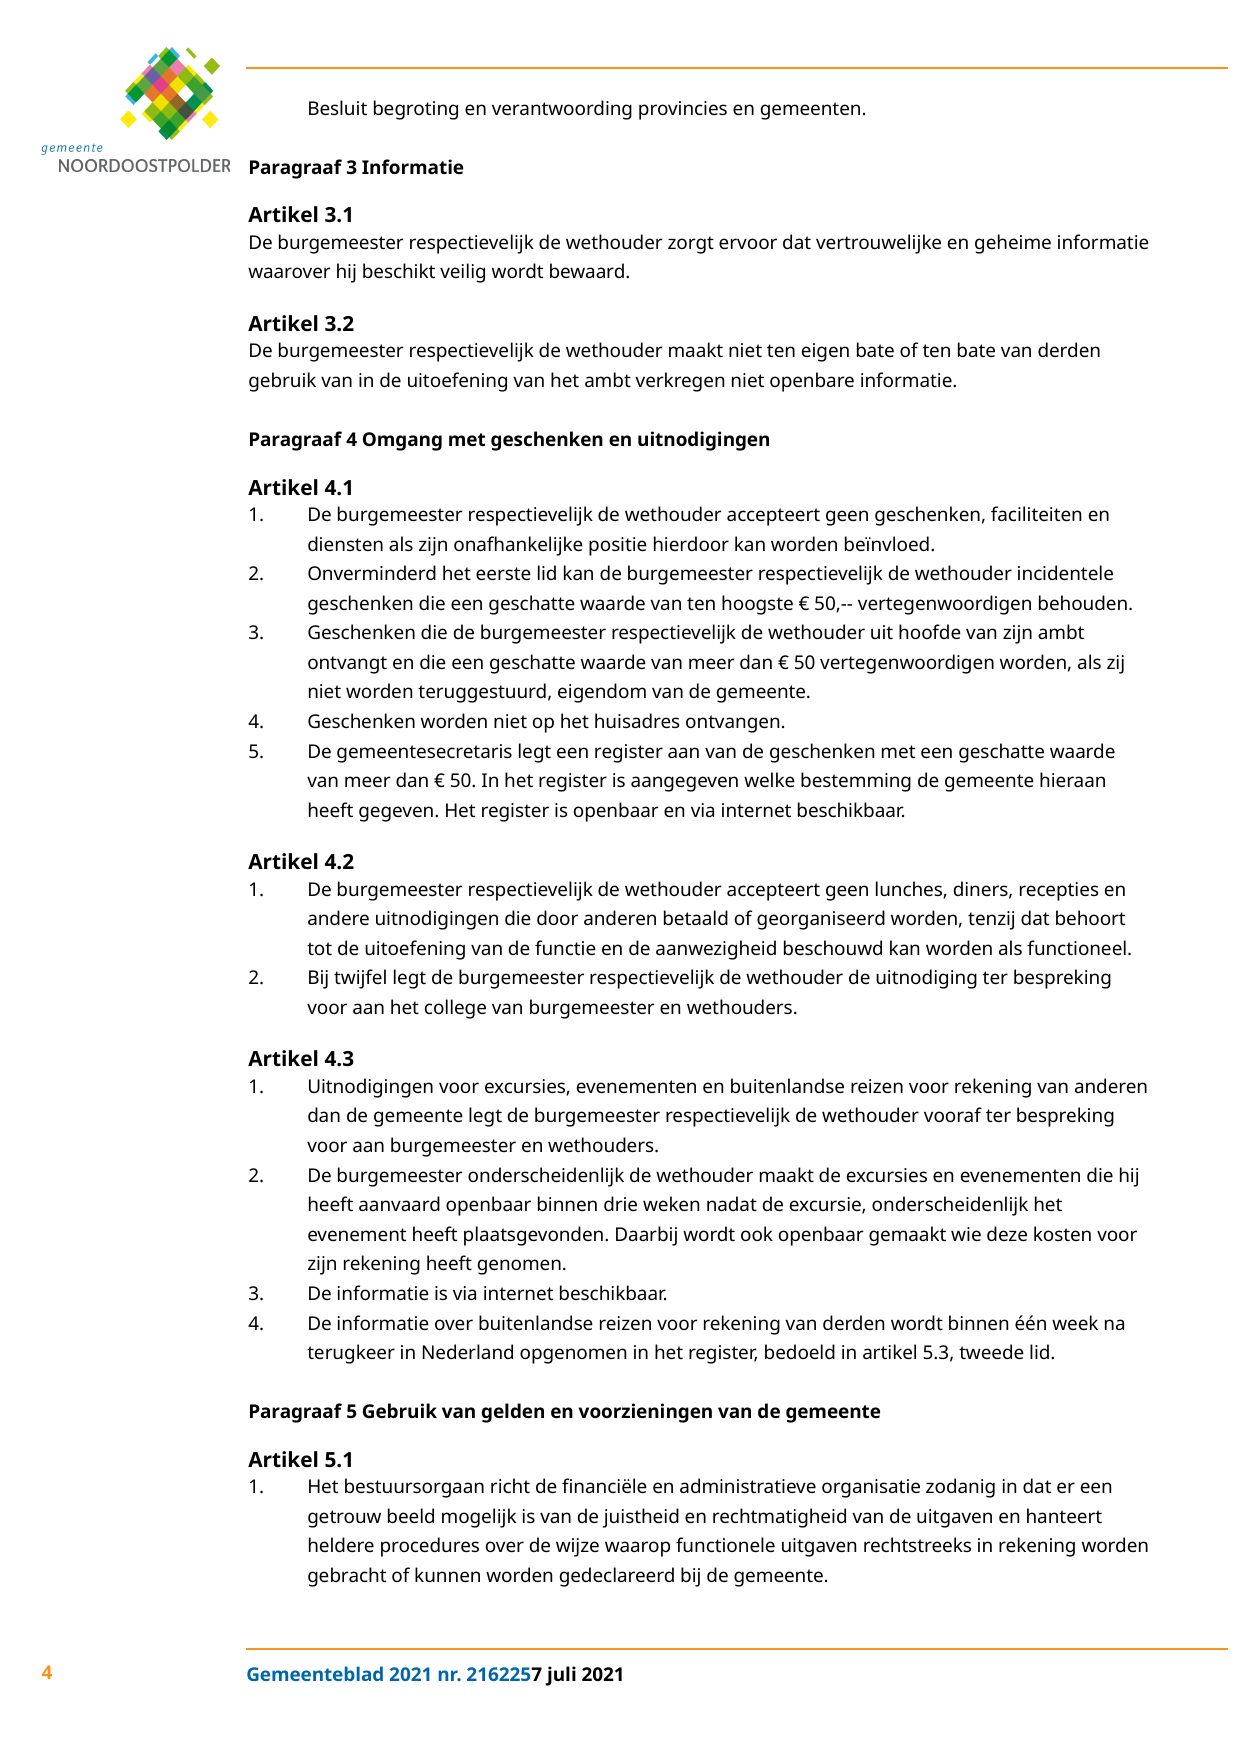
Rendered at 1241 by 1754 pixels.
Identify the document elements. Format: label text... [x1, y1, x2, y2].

list Bij twijfel legt de burgemeester respectievelijk de wethouder de uitnodiging ter bespreking voor aan het college van burgemeester en wethouders. [248, 964, 1152, 1020]
list Geschenken worden niet op het huisadres ontvangen. [248, 708, 1152, 734]
text Artikel 3.1 [248, 201, 1152, 229]
text Paragraaf 4 Omgang met geschenken en uitnodigingen [248, 426, 1152, 452]
text Artikel 5.1 [248, 1445, 1152, 1473]
list Besluit begroting en verantwoording provincies en gemeenten. [248, 95, 1152, 121]
list De informatie over buitenlandse reizen voor rekening van derden wordt binnen één week na terugkeer in Nederland opgenomen in het register, bedoeld in artikel 5.3, tweede lid. [248, 1310, 1152, 1365]
list De burgemeester respectievelijk de wethouder accepteert geen geschenken, faciliteiten en diensten als zijn onafhankelijke positie hierdoor kan worden beïnvloed. [248, 501, 1152, 556]
picture [41, 47, 231, 172]
list Het bestuursorgaan richt de financiële en administratieve organisatie zodanig in dat er een getrouw beeld mogelijk is van de juistheid en rechtmatigheid van de uitgaven en hanteert heldere procedures over de wijze waarop functionele uitgaven rechtstreeks in rekening worden gebracht of kunnen worden gedeclareerd bij de gemeente. [248, 1473, 1152, 1588]
text De burgemeester respectievelijk de wethouder zorgt ervoor dat vertrouwelijke en geheime informatie waarover hij beschikt veilig wordt bewaard. [248, 229, 1152, 284]
text Artikel 3.2 [248, 309, 1152, 337]
text De burgemeester respectievelijk de wethouder maakt niet ten eigen bate of ten bate van derden gebruik van in de uitoefening van het ambt verkregen niet openbare informatie. [248, 337, 1152, 393]
list De informatie is via internet beschikbaar. [248, 1280, 1152, 1306]
list De burgemeester onderscheidenlijk de wethouder maakt de excursies en evenementen die hij heeft aanvaard openbaar binnen drie weken nadat de excursie, onderscheidenlijk het evenement heeft plaatsgevonden. Daarbij wordt ook openbaar gemaakt wie deze kosten voor zijn rekening heeft genomen. [248, 1162, 1152, 1276]
text Artikel 4.2 [248, 847, 1152, 876]
text Paragraaf 3 Informatie [248, 154, 1152, 180]
list De gemeentesecretaris legt een register aan van de geschenken met een geschatte waarde van meer dan € 50. In het register is aangegeven welke bestemming de gemeente hieraan heeft gegeven. Het register is openbaar en via internet beschikbaar. [248, 738, 1152, 823]
list De burgemeester respectievelijk de wethouder accepteert geen lunches, diners, recepties en andere uitnodigingen die door anderen betaald of georganiseerd worden, tenzij dat behoort tot de uitoefening van de functie en de aanwezigheid beschouwd kan worden als functioneel. [248, 876, 1152, 961]
text Paragraaf 5 Gebruik van gelden en voorzieningen van de gemeente [248, 1398, 1152, 1424]
text Artikel 4.3 [248, 1044, 1152, 1073]
list Onverminderd het eerste lid kan de burgemeester respectievelijk de wethouder incidentele geschenken die een geschatte waarde van ten hoogste € 50,-- vertegenwoordigen behouden. [248, 560, 1152, 616]
list Uitnodigingen voor excursies, evenementen en buitenlandse reizen voor rekening van anderen dan de gemeente legt de burgemeester respectievelijk de wethouder vooraf ter bespreking voor aan burgemeester en wethouders. [248, 1073, 1152, 1158]
text Artikel 4.1 [248, 473, 1152, 501]
list Geschenken die de burgemeester respectievelijk de wethouder uit hoofde van zijn ambt ontvangt en die een geschatte waarde van meer dan € 50 vertegenwoordigen worden, als zij niet worden teruggestuurd, eigendom van de gemeente. [248, 619, 1152, 704]
